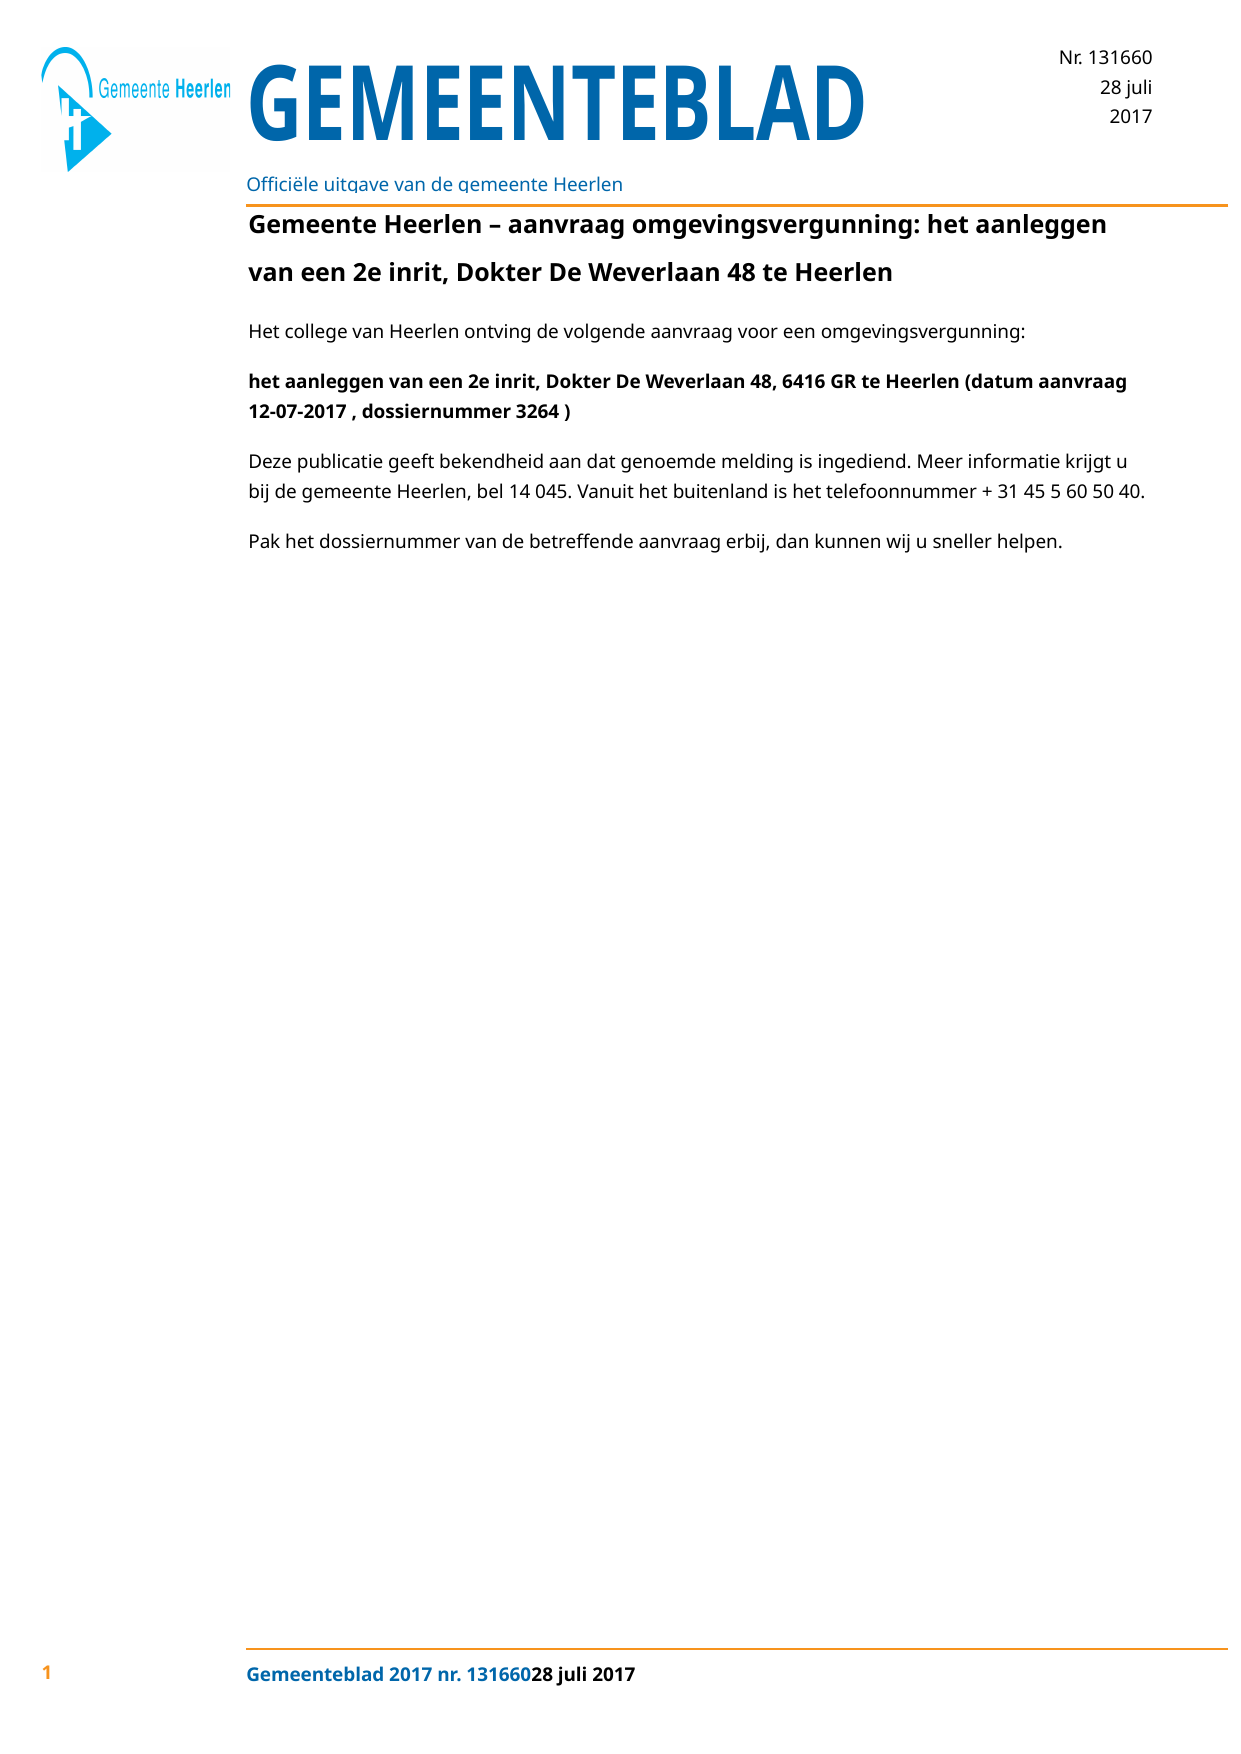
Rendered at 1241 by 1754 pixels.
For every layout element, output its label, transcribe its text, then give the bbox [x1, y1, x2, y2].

text Gemeente Heerlen – aanvraag omgevingsvergunning: het aanleggen van een 2e inrit, Dokter De Weverlaan 48 te Heerlen [248, 207, 1152, 288]
text het aanleggen van een 2e inrit, Dokter De Weverlaan 48, 6416 GR te Heerlen (datum aanvraag 12-07-2017 , dossiernummer 3264 ) [248, 368, 1152, 424]
text Het college van Heerlen ontving de volgende aanvraag voor een omgevingsvergunning: [248, 318, 1152, 344]
picture [41, 47, 58, 70]
picture [41, 47, 231, 172]
text Pak het dossiernummer van de betreffende aanvraag erbij, dan kunnen wij u sneller helpen. [248, 528, 1152, 554]
text Deze publicatie geeft bekendheid aan dat genoemde melding is ingediend. Meer informatie krijgt u bij de gemeente Heerlen, bel 14 045. Vanuit het buitenland is het telefoonnummer + 31 45 5 60 50 40. [248, 448, 1152, 504]
